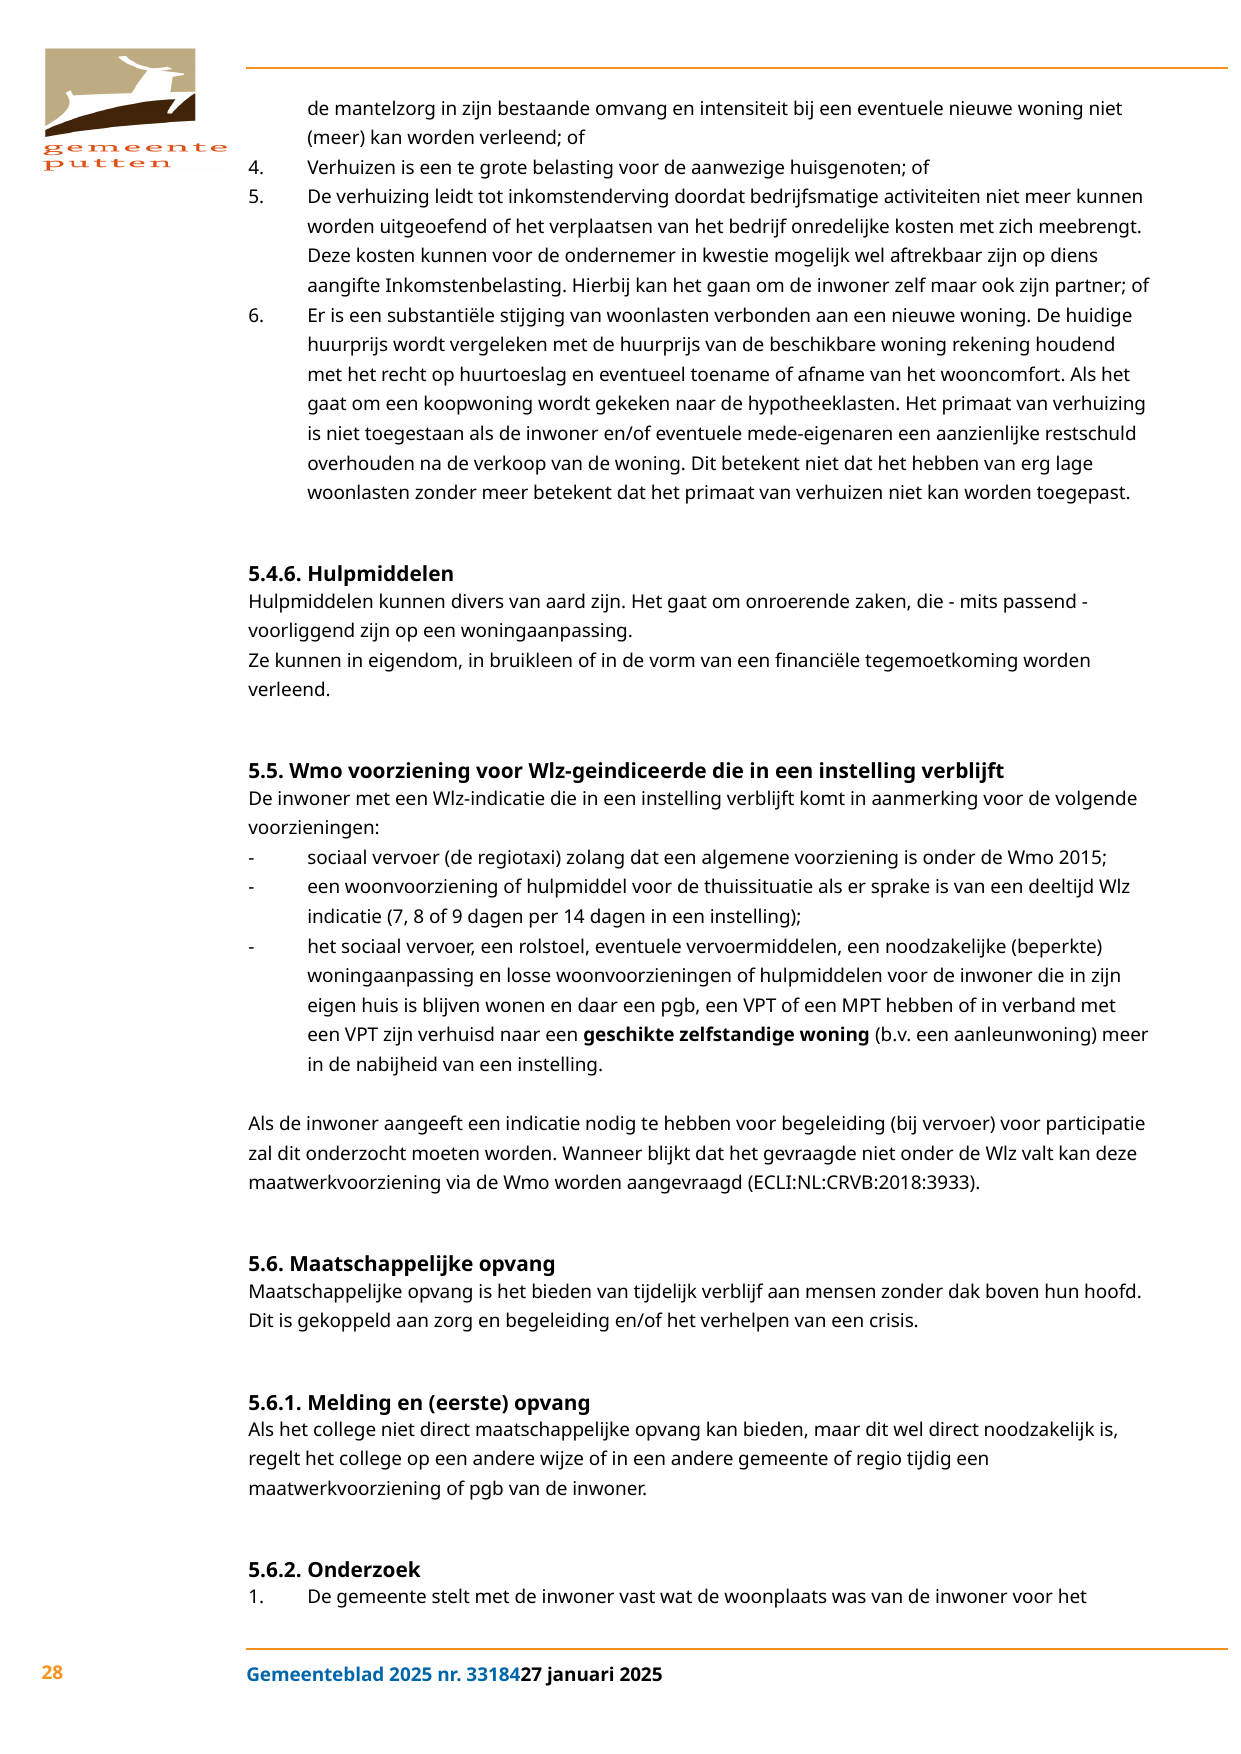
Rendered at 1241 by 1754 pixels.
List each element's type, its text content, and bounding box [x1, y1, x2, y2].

text 5.6.1. Melding en (eerste) opvang [248, 1388, 1152, 1416]
list de mantelzorg in zijn bestaande omvang en intensiteit bij een eventuele nieuwe woning niet (meer) kan worden verleend; of [248, 95, 1152, 150]
text De inwoner met een Wlz-indicatie die in een instelling verblijft komt in aanmerking voor de volgende voorzieningen: [248, 785, 1152, 840]
list Verhuizen is een te grote belasting voor de aanwezige huisgenoten; of [248, 154, 1152, 180]
text 5.4.6. Hulpmiddelen [248, 559, 1152, 588]
text 5.5. Wmo voorziening voor Wlz-geindiceerde die in een instelling verblijft [248, 757, 1152, 785]
text Als het college niet direct maatschappelijke opvang kan bieden, maar dit wel direct noodzakelijk is, regelt het college op een andere wijze of in een andere gemeente of regio tijdig een maatwerkvoorziening of pgb van de inwoner. [248, 1416, 1152, 1501]
text Ze kunnen in eigendom, in bruikleen of in de vorm van een financiële tegemoetkoming worden verleend. [248, 647, 1152, 702]
text 5.6.2. Onderzoek [248, 1555, 1152, 1584]
text Als de inwoner aangeeft een indicatie nodig te hebben voor begeleiding (bij vervoer) voor participatie zal dit onderzocht moeten worden. Wanneer blijkt dat het gevraagde niet onder de Wlz valt kan deze maatwerkvoorziening via de Wmo worden aangevraagd (ECLI:NL:CRVB:2018:3933). [248, 1110, 1152, 1195]
list sociaal vervoer (de regiotaxi) zolang dat een algemene voorziening is onder de Wmo 2015; [248, 844, 1152, 870]
list De gemeente stelt met de inwoner vast wat de woonplaats was van de inwoner voor het [248, 1584, 1152, 1609]
text 5.6. Maatschappelijke opvang [248, 1249, 1152, 1278]
text Maatschappelijke opvang is het bieden van tijdelijk verblijf aan mensen zonder dak boven hun hoofd. Dit is gekoppeld aan zorg en begeleiding en/of het verhelpen van een crisis. [248, 1278, 1152, 1333]
list het sociaal vervoer, een rolstoel, eventuele vervoermiddelen, een noodzakelijke (beperkte) woningaanpassing en losse woonvoorzieningen of hulpmiddelen voor de inwoner die in zijn eigen huis is blijven wonen en daar een pgb, een VPT of een MPT hebben of in verband met een VPT zijn verhuisd naar een geschikte zelfstandige woning (b.v. een aanleunwoning) meer in de nabijheid van een instelling. [248, 933, 1152, 1077]
list De verhuizing leidt tot inkomstenderving doordat bedrijfsmatige activiteiten niet meer kunnen worden uitgeoefend of het verplaatsen van het bedrijf onredelijke kosten met zich meebrengt. Deze kosten kunnen voor de ondernemer in kwestie mogelijk wel aftrekbaar zijn op diens aangifte Inkomstenbelasting. Hierbij kan het gaan om de inwoner zelf maar ook zijn partner; of [248, 183, 1152, 298]
text Hulpmiddelen kunnen divers van aard zijn. Het gaat om onroerende zaken, die - mits passend - voorliggend zijn op een woningaanpassing. [248, 588, 1152, 643]
list Er is een substantiële stijging van woonlasten verbonden aan een nieuwe woning. De huidige huurprijs wordt vergeleken met de huurprijs van de beschikbare woning rekening houdend met het recht op huurtoeslag en eventueel toename of afname van het wooncomfort. Als het gaat om een koopwoning wordt gekeken naar de hypotheeklasten. Het primaat van verhuizing is niet toegestaan als de inwoner en/of eventuele mede-eigenaren een aanzienlijke restschuld overhouden na de verkoop van de woning. Dit betekent niet dat het hebben van erg lage woonlasten zonder meer betekent dat het primaat van verhuizen niet kan worden toegepast. [248, 302, 1152, 505]
picture [41, 47, 231, 172]
list een woonvoorziening of hulpmiddel voor de thuissituatie als er sprake is van een deeltijd Wlz indicatie (7, 8 of 9 dagen per 14 dagen in een instelling); [248, 874, 1152, 929]
